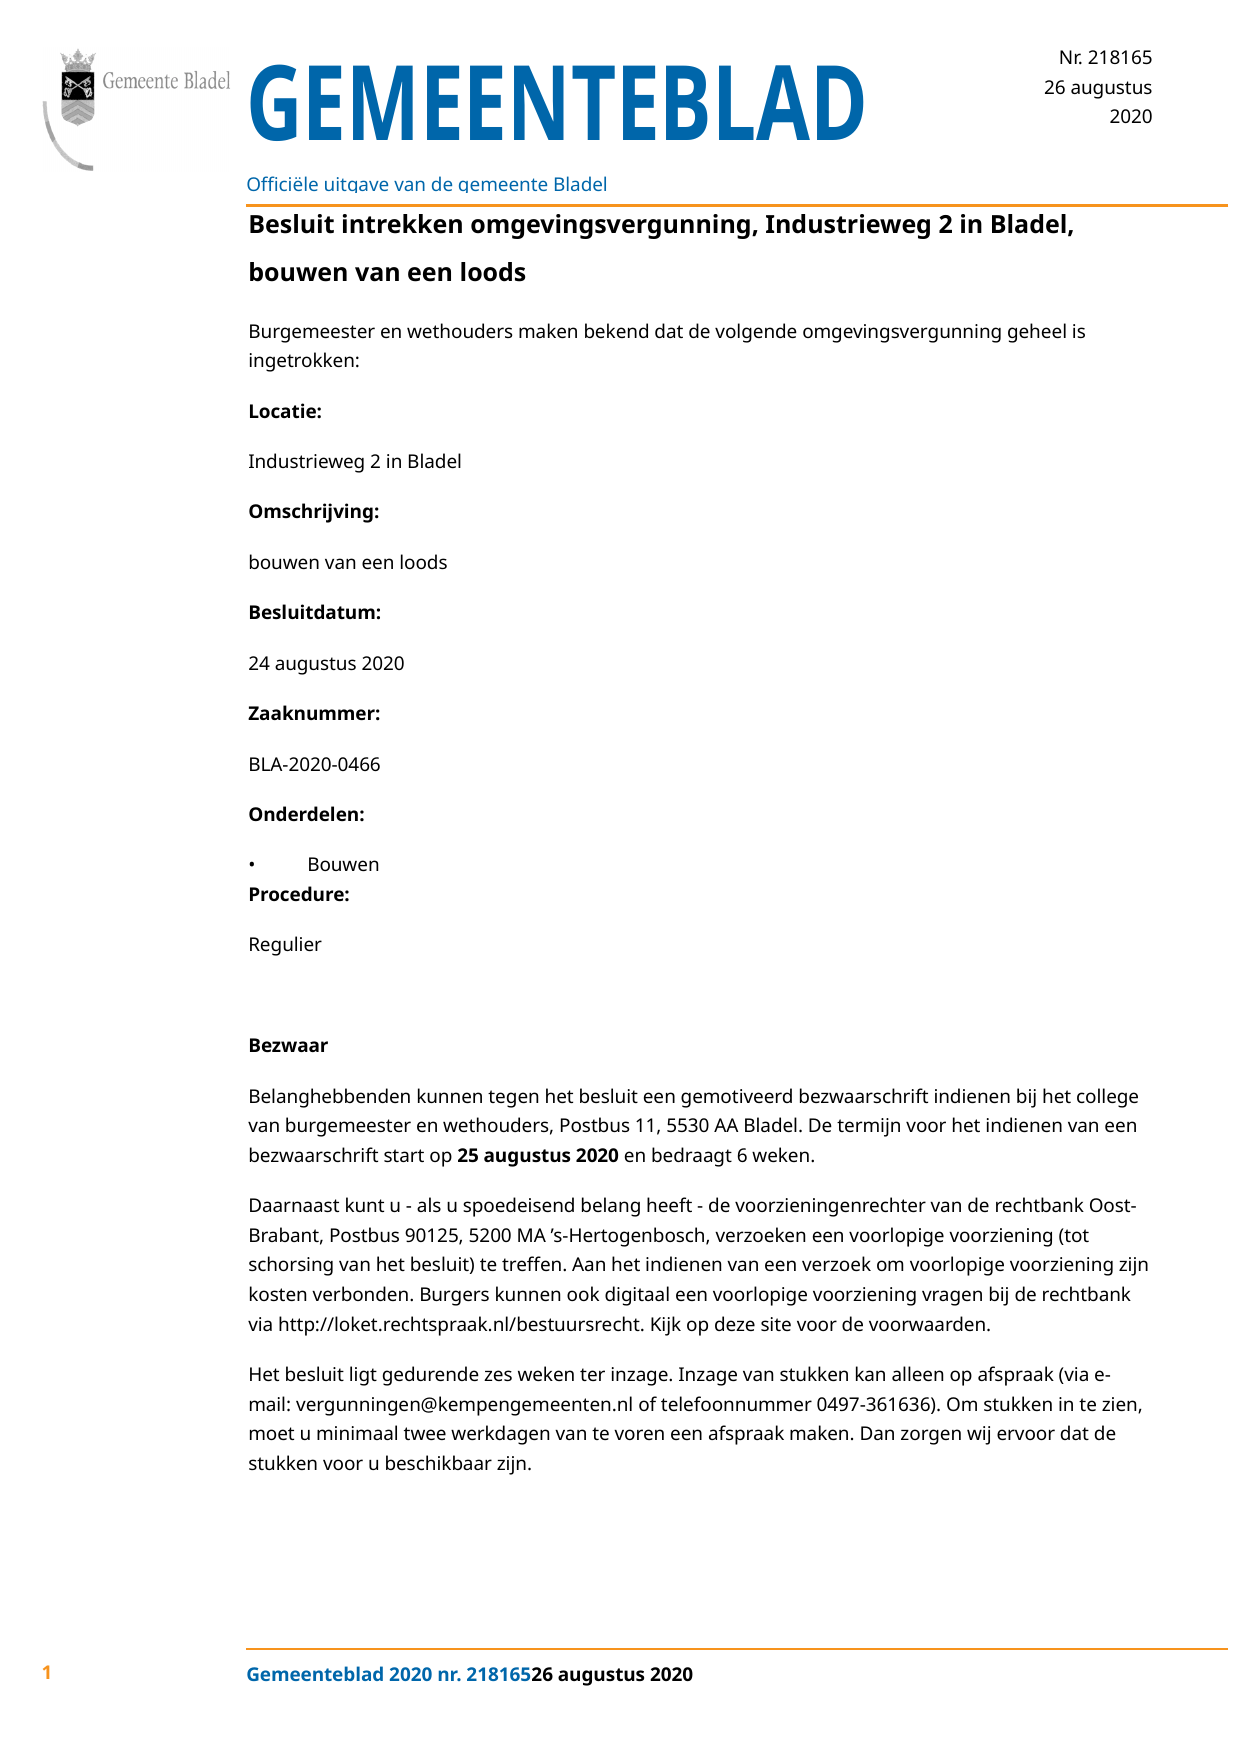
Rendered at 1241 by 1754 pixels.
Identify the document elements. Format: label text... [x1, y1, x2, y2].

list Bouwen [248, 852, 1152, 877]
text Omschrijving: [248, 499, 1152, 524]
text Besluitdatum: [248, 599, 1152, 625]
text Industrieweg 2 in Bladel [248, 448, 1152, 474]
picture [41, 47, 231, 172]
text Besluit intrekken omgevingsvergunning, Industrieweg 2 in Bladel, bouwen van een loods [248, 207, 1152, 288]
text Procedure: [248, 881, 1152, 907]
text Bezwaar [248, 1032, 1152, 1058]
text Locatie: [248, 398, 1152, 424]
text bouwen van een loods [248, 549, 1152, 575]
text BLA-2020-0466 [248, 751, 1152, 777]
text Zaaknummer: [248, 700, 1152, 726]
text Het besluit ligt gedurende zes weken ter inzage. Inzage van stukken kan alleen op afspraak (via e-mail: vergunningen@kempengemeenten.nl of telefoonnummer 0497-361636). Om stukken in te zien, moet u minimaal twee werkdagen van te voren een afspraak maken. Dan zorgen wij ervoor dat de stukken voor u beschikbaar zijn. [248, 1361, 1152, 1476]
text 24 augustus 2020 [248, 650, 1152, 676]
text Daarnaast kunt u - als u spoedeisend belang heeft - de voorzieningenrechter van de rechtbank Oost-Brabant, Postbus 90125, 5200 MA ’s-Hertogenbosch, verzoeken een voorlopige voorziening (tot schorsing van het besluit) te treffen. Aan het indienen van een verzoek om voorlopige voorziening zijn kosten verbonden. Burgers kunnen ook digitaal een voorlopige voorziening vragen bij de rechtbank via http://loket.rechtspraak.nl/bestuursrecht. Kijk op deze site voor de voorwaarden. [248, 1192, 1152, 1337]
text Belanghebbenden kunnen tegen het besluit een gemotiveerd bezwaarschrift indienen bij het college van burgemeester en wethouders, Postbus 11, 5530 AA Bladel. De termijn voor het indienen van een bezwaarschrift start op 25 augustus 2020 en bedraagt 6 weken. [248, 1083, 1152, 1168]
text Onderdelen: [248, 801, 1152, 827]
text Regulier [248, 932, 1152, 957]
text Burgemeester en wethouders maken bekend dat de volgende omgevingsvergunning geheel is ingetrokken: [248, 318, 1152, 373]
